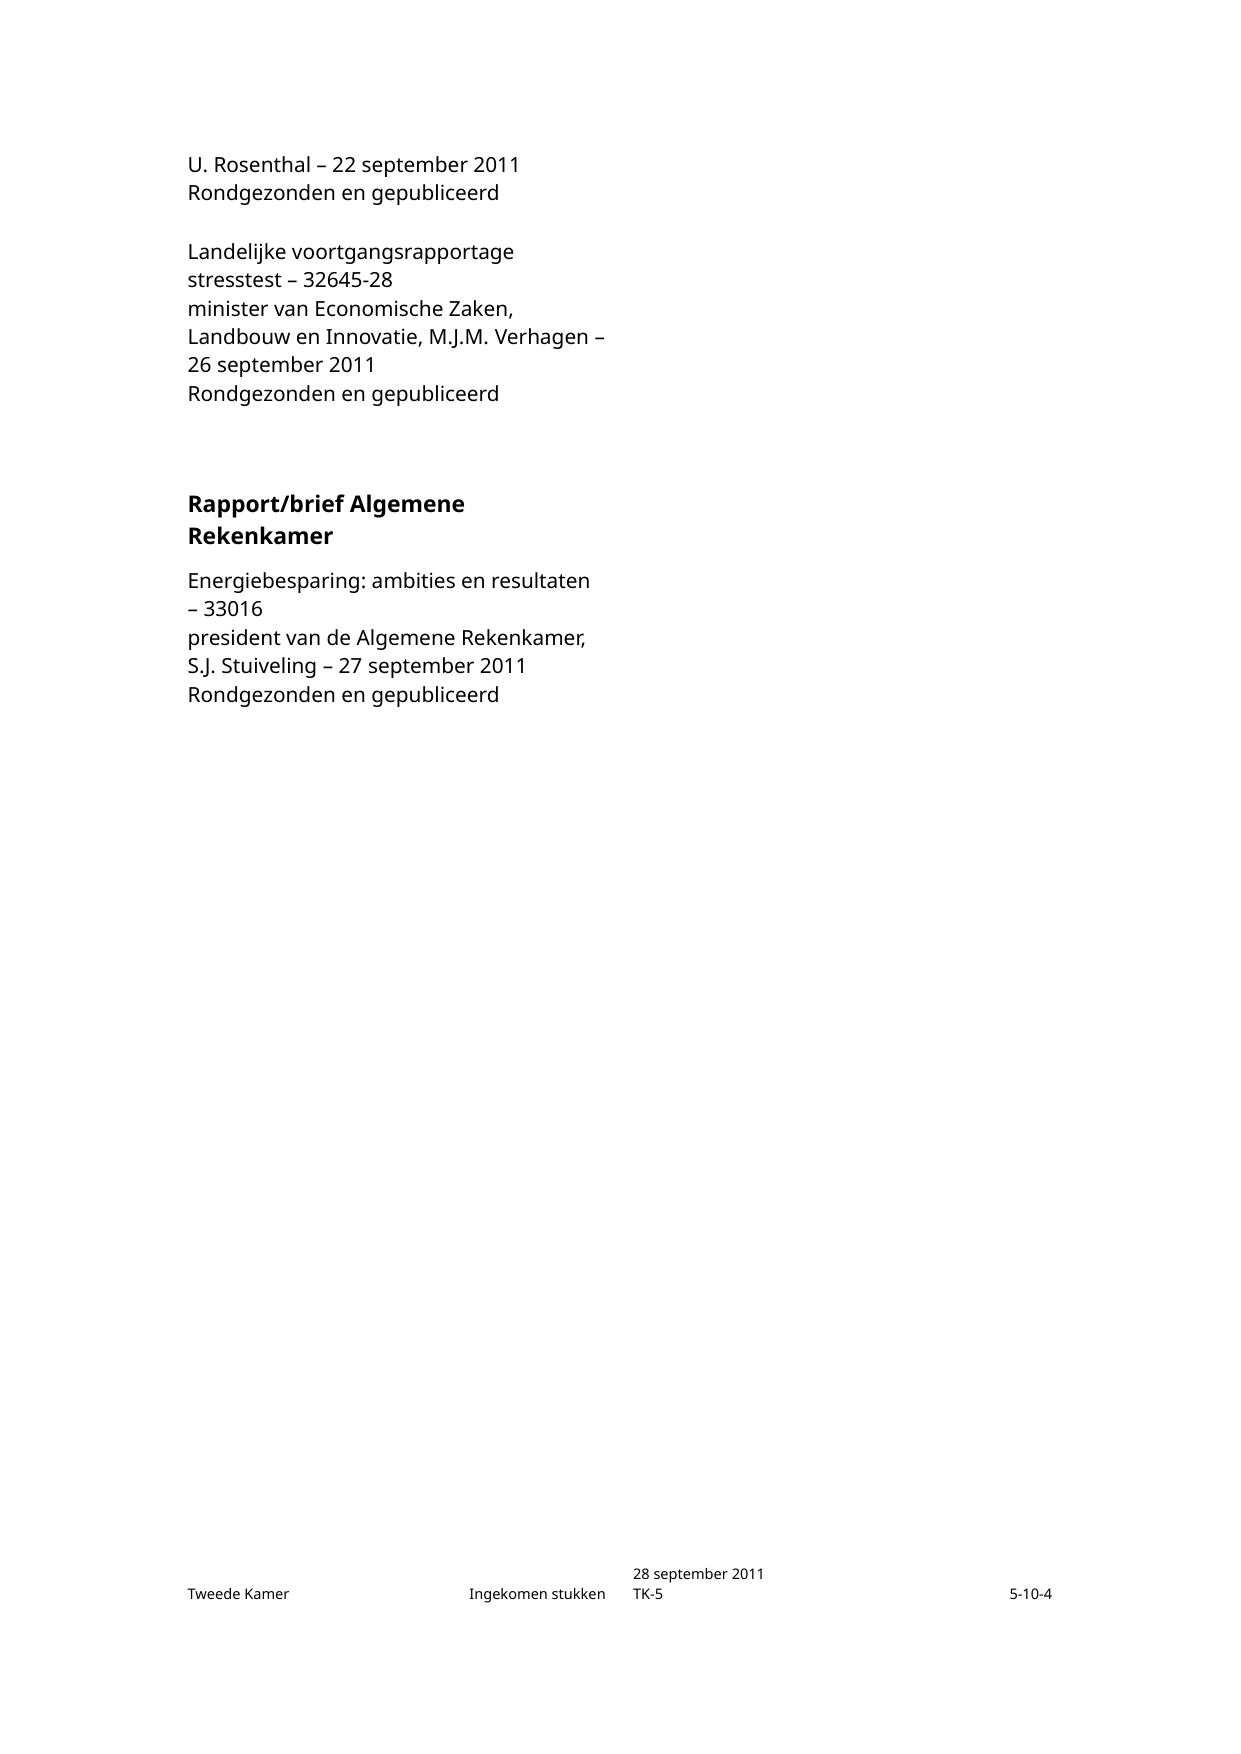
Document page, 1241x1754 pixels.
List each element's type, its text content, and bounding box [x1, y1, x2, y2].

text Rondgezonden en gepubliceerd [187, 178, 605, 207]
text Landelijke voortgangsrapportage stresstest – 32645-28 [187, 237, 605, 294]
text Energiebesparing: ambities en resultaten – 33016 [187, 566, 605, 623]
text minister van Economische Zaken, Landbouw en Innovatie, M.J.M. Verhagen – 26 september 2011 [187, 294, 605, 379]
text Rondgezonden en gepubliceerd [187, 379, 605, 407]
text president van de Algemene Rekenkamer, S.J. Stuiveling – 27 september 2011 [187, 623, 605, 680]
text  [187, 437, 605, 466]
subtitle Rapport/brief Algemene Rekenkamer [187, 488, 605, 551]
text Rondgezonden en gepubliceerd [187, 680, 605, 708]
text U. Rosenthal – 22 september 2011 [187, 150, 605, 178]
